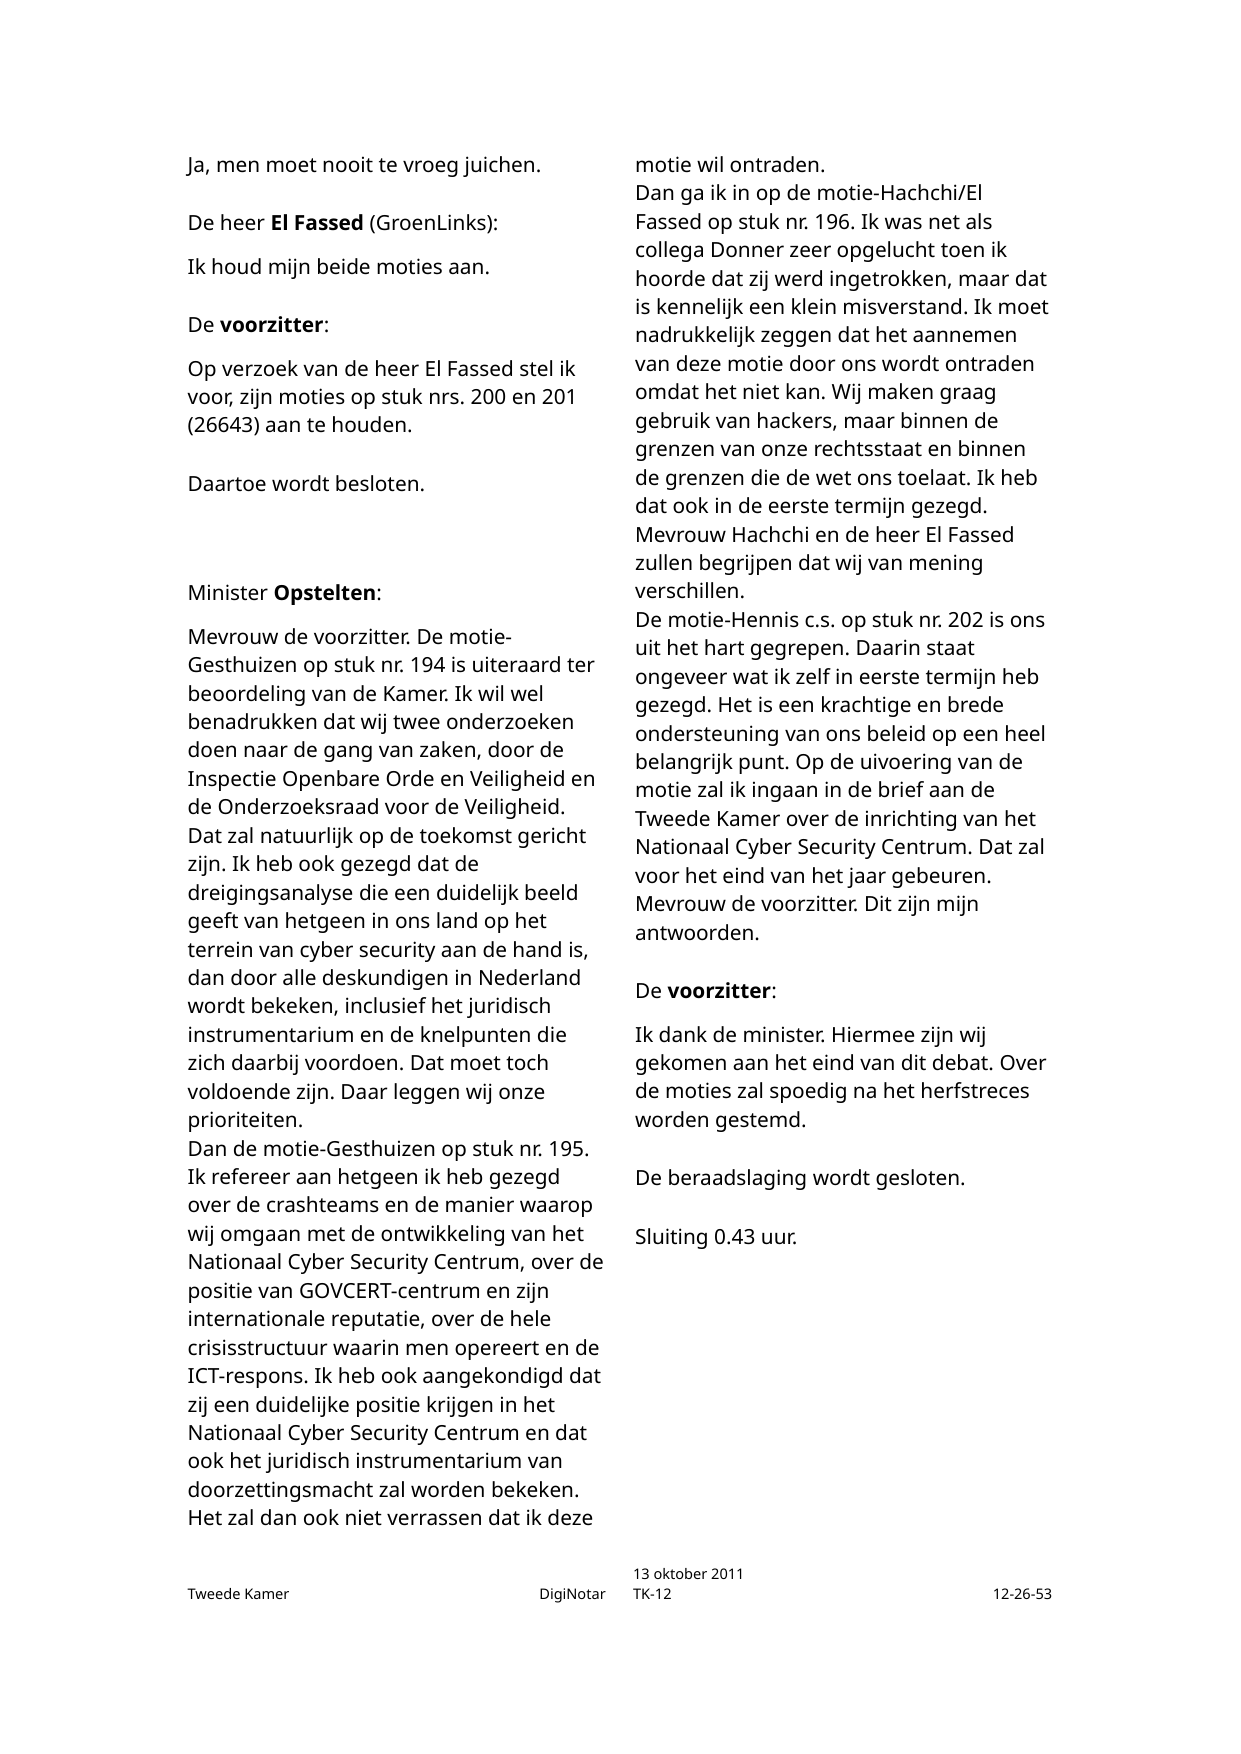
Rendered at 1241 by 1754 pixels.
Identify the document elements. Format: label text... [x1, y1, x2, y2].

text Ja, men moet nooit te vroeg juichen. [187, 150, 605, 178]
text Sluiting 0.43 uur. [635, 1222, 1053, 1250]
text Ik dank de minister. Hiermee zijn wij gekomen aan het eind van dit debat. Over de moties zal spoedig na het herfstreces worden gestemd. [635, 1020, 1053, 1133]
text Dan de motie-Gesthuizen op stuk nr. 195. Ik refereer aan hetgeen ik heb gezegd over de crashteams en de manier waarop wij omgaan met de ontwikkeling van het Nationaal Cyber Security Centrum, over de positie van GOVCERT-centrum en zijn internationale reputatie, over de hele crisisstructuur waarin men opereert en de ICT-respons. Ik heb ook aangekondigd dat zij een duidelijke positie krijgen in het Nationaal Cyber Security Centrum en dat ook het juridisch instrumentarium van doorzettingsmacht zal worden bekeken. Het zal dan ook niet verrassen dat ik deze [187, 1134, 605, 1532]
text De heer El Fassed (GroenLinks): [187, 208, 605, 237]
text Daartoe wordt besloten. [187, 469, 605, 497]
text motie wil ontraden. [635, 150, 1053, 178]
text Op verzoek van de heer El Fassed stel ik voor, zijn moties op stuk nrs. 200 en 201 (26643) aan te houden. [187, 354, 605, 439]
text Mevrouw de voorzitter. De motie-Gesthuizen op stuk nr. 194 is uiteraard ter beoordeling van de Kamer. Ik wil wel benadrukken dat wij twee onderzoeken doen naar de gang van zaken, door de Inspectie Openbare Orde en Veiligheid en de Onderzoeksraad voor de Veiligheid. Dat zal natuurlijk op de toekomst gericht zijn. Ik heb ook gezegd dat de dreigingsanalyse die een duidelijk beeld geeft van hetgeen in ons land op het terrein van cyber security aan de hand is, dan door alle deskundigen in Nederland wordt bekeken, inclusief het juridisch instrumentarium en de knelpunten die zich daarbij voordoen. Dat moet toch voldoende zijn. Daar leggen wij onze prioriteiten. [187, 622, 605, 1134]
text  [187, 527, 605, 556]
text De beraadslaging wordt gesloten. [635, 1163, 1053, 1192]
text De motie-Hennis c.s. op stuk nr. 202 is ons uit het hart gegrepen. Daarin staat ongeveer wat ik zelf in eerste termijn heb gezegd. Het is een krachtige en brede ondersteuning van ons beleid op een heel belangrijk punt. Op de uivoering van de motie zal ik ingaan in de brief aan de Tweede Kamer over de inrichting van het Nationaal Cyber Security Centrum. Dat zal voor het eind van het jaar gebeuren. [635, 605, 1053, 889]
text De voorzitter: [187, 310, 605, 339]
text Dan ga ik in op de motie-Hachchi/El Fassed op stuk nr. 196. Ik was net als collega Donner zeer opgelucht toen ik hoorde dat zij werd ingetrokken, maar dat is kennelijk een klein misverstand. Ik moet nadrukkelijk zeggen dat het aannemen van deze motie door ons wordt ontraden omdat het niet kan. Wij maken graag gebruik van hackers, maar binnen de grenzen van onze rechtsstaat en binnen de grenzen die de wet ons toelaat. Ik heb dat ook in de eerste termijn gezegd. Mevrouw Hachchi en de heer El Fassed zullen begrijpen dat wij van mening verschillen. [635, 178, 1053, 605]
text Ik houd mijn beide moties aan. [187, 252, 605, 280]
text Minister Opstelten: [187, 578, 605, 607]
text De voorzitter: [635, 976, 1053, 1005]
text Mevrouw de voorzitter. Dit zijn mijn antwoorden. [635, 889, 1053, 946]
